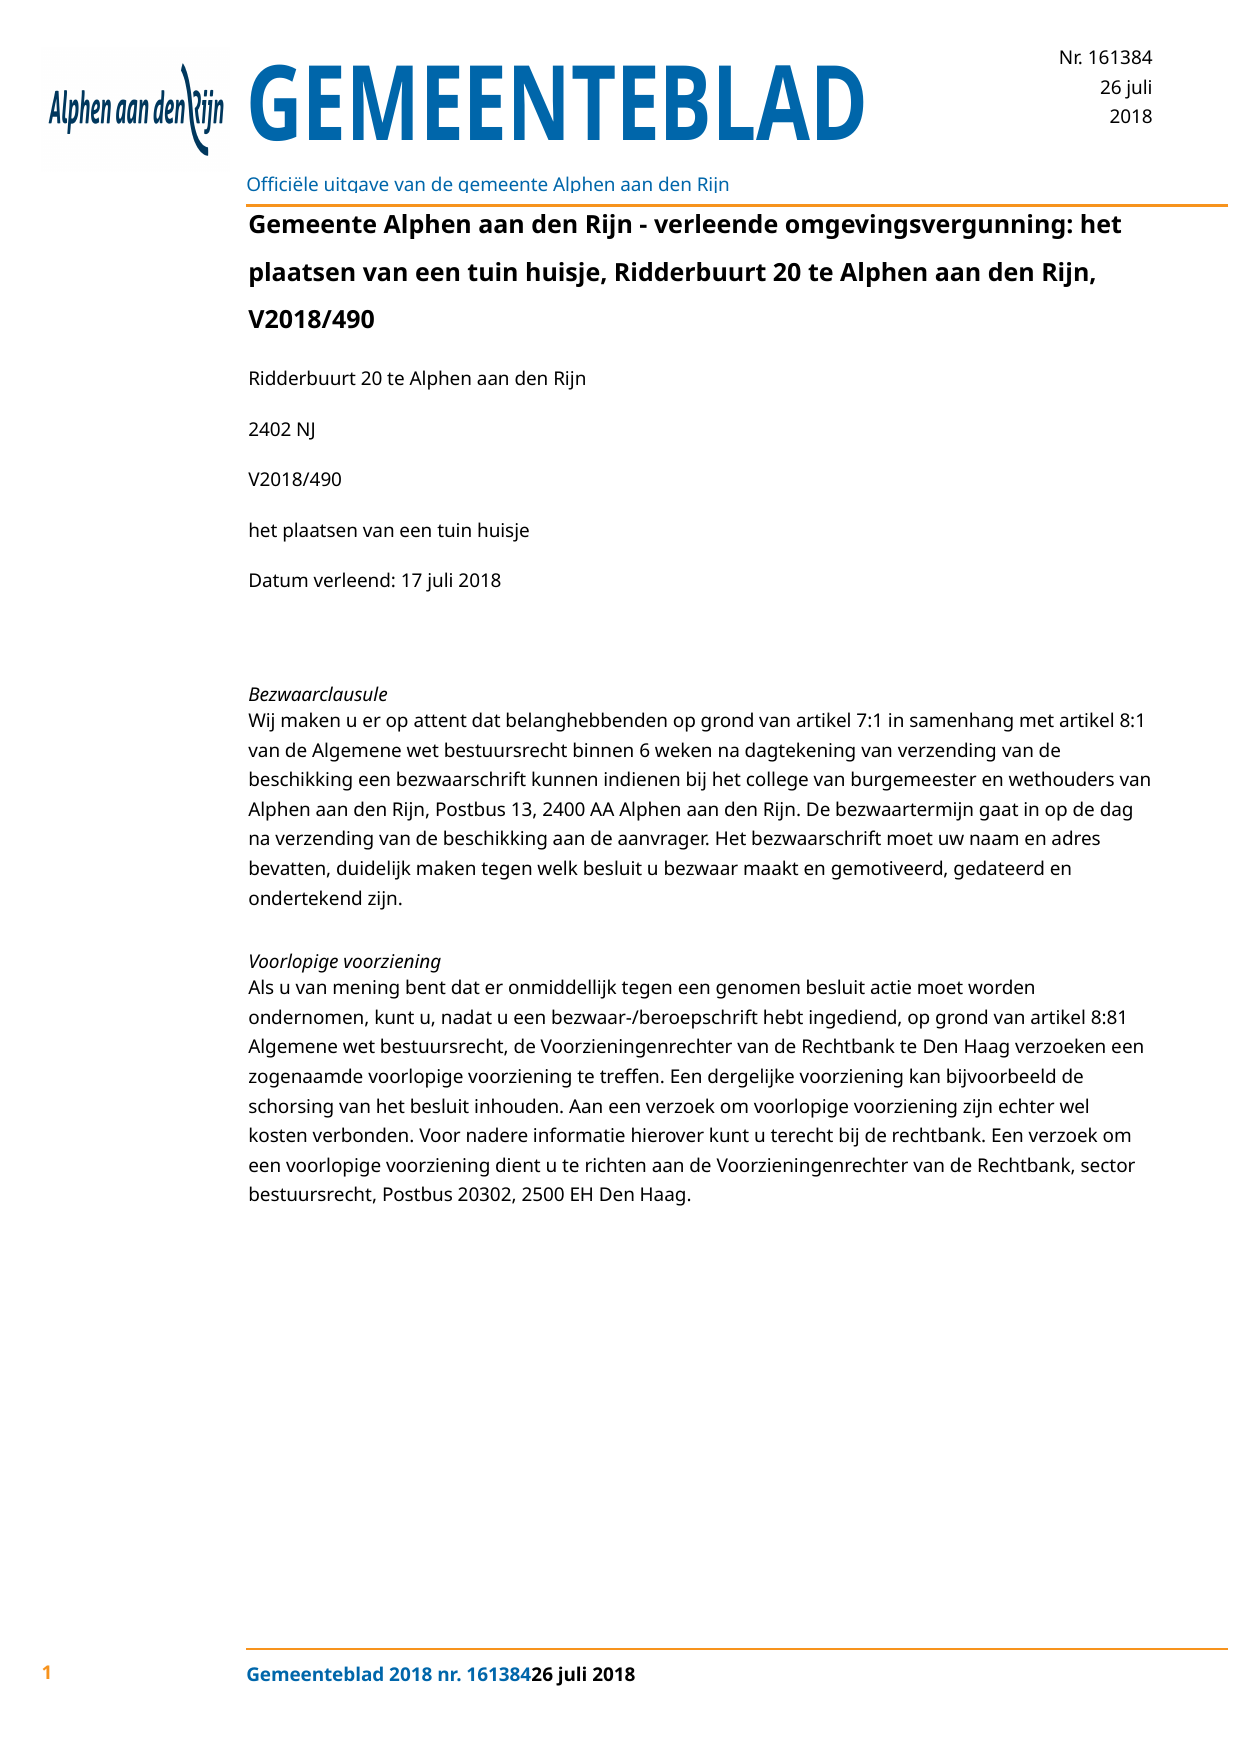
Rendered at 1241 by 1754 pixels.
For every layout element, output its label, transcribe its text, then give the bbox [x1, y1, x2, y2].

text Datum verleend: 17 juli 2018 [248, 567, 1152, 593]
text 2402 NJ [248, 416, 1152, 442]
text Wij maken u er op attent dat belanghebbenden op grond van artikel 7:1 in samenhang met artikel 8:1 van de Algemene wet bestuursrecht binnen 6 weken na dagtekening van verzending van de beschikking een bezwaarschrift kunnen indienen bij het college van burgemeester en wethouders van Alphen aan den Rijn, Postbus 13, 2400 AA Alphen aan den Rijn. De bezwaartermijn gaat in op de dag na verzending van de beschikking aan de aanvrager. Het bezwaarschrift moet uw naam en adres bevatten, duidelijk maken tegen welk besluit u bezwaar maakt en gemotiveerd, gedateerd en ondertekend zijn. [248, 707, 1152, 911]
text Voorlopige voorziening [248, 949, 1152, 974]
picture [41, 47, 231, 172]
text het plaatsen van een tuin huisje [248, 517, 1152, 542]
text V2018/490 [248, 466, 1152, 492]
text Ridderbuurt 20 te Alphen aan den Rijn [248, 366, 1152, 391]
text Als u van mening bent dat er onmiddellijk tegen een genomen besluit actie moet worden ondernomen, kunt u, nadat u een bezwaar-/beroepschrift hebt ingediend, op grond van artikel 8:81 Algemene wet bestuursrecht, de Voorzieningenrechter van de Rechtbank te Den Haag verzoeken een zogenaamde voorlopige voorziening te treffen. Een dergelijke voorziening kan bijvoorbeeld de schorsing van het besluit inhouden. Aan een verzoek om voorlopige voorziening zijn echter wel kosten verbonden. Voor nadere informatie hierover kunt u terecht bij de rechtbank. Een verzoek om een voorlopige voorziening dient u te richten aan de Voorzieningenrechter van de Rechtbank, sector bestuursrecht, Postbus 20302, 2500 EH Den Haag. [248, 974, 1152, 1207]
text Gemeente Alphen aan den Rijn - verleende omgevingsvergunning: het plaatsen van een tuin huisje, Ridderbuurt 20 te Alphen aan den Rijn, V2018/490 [248, 207, 1152, 336]
text Bezwaarclausule [248, 682, 1152, 707]
